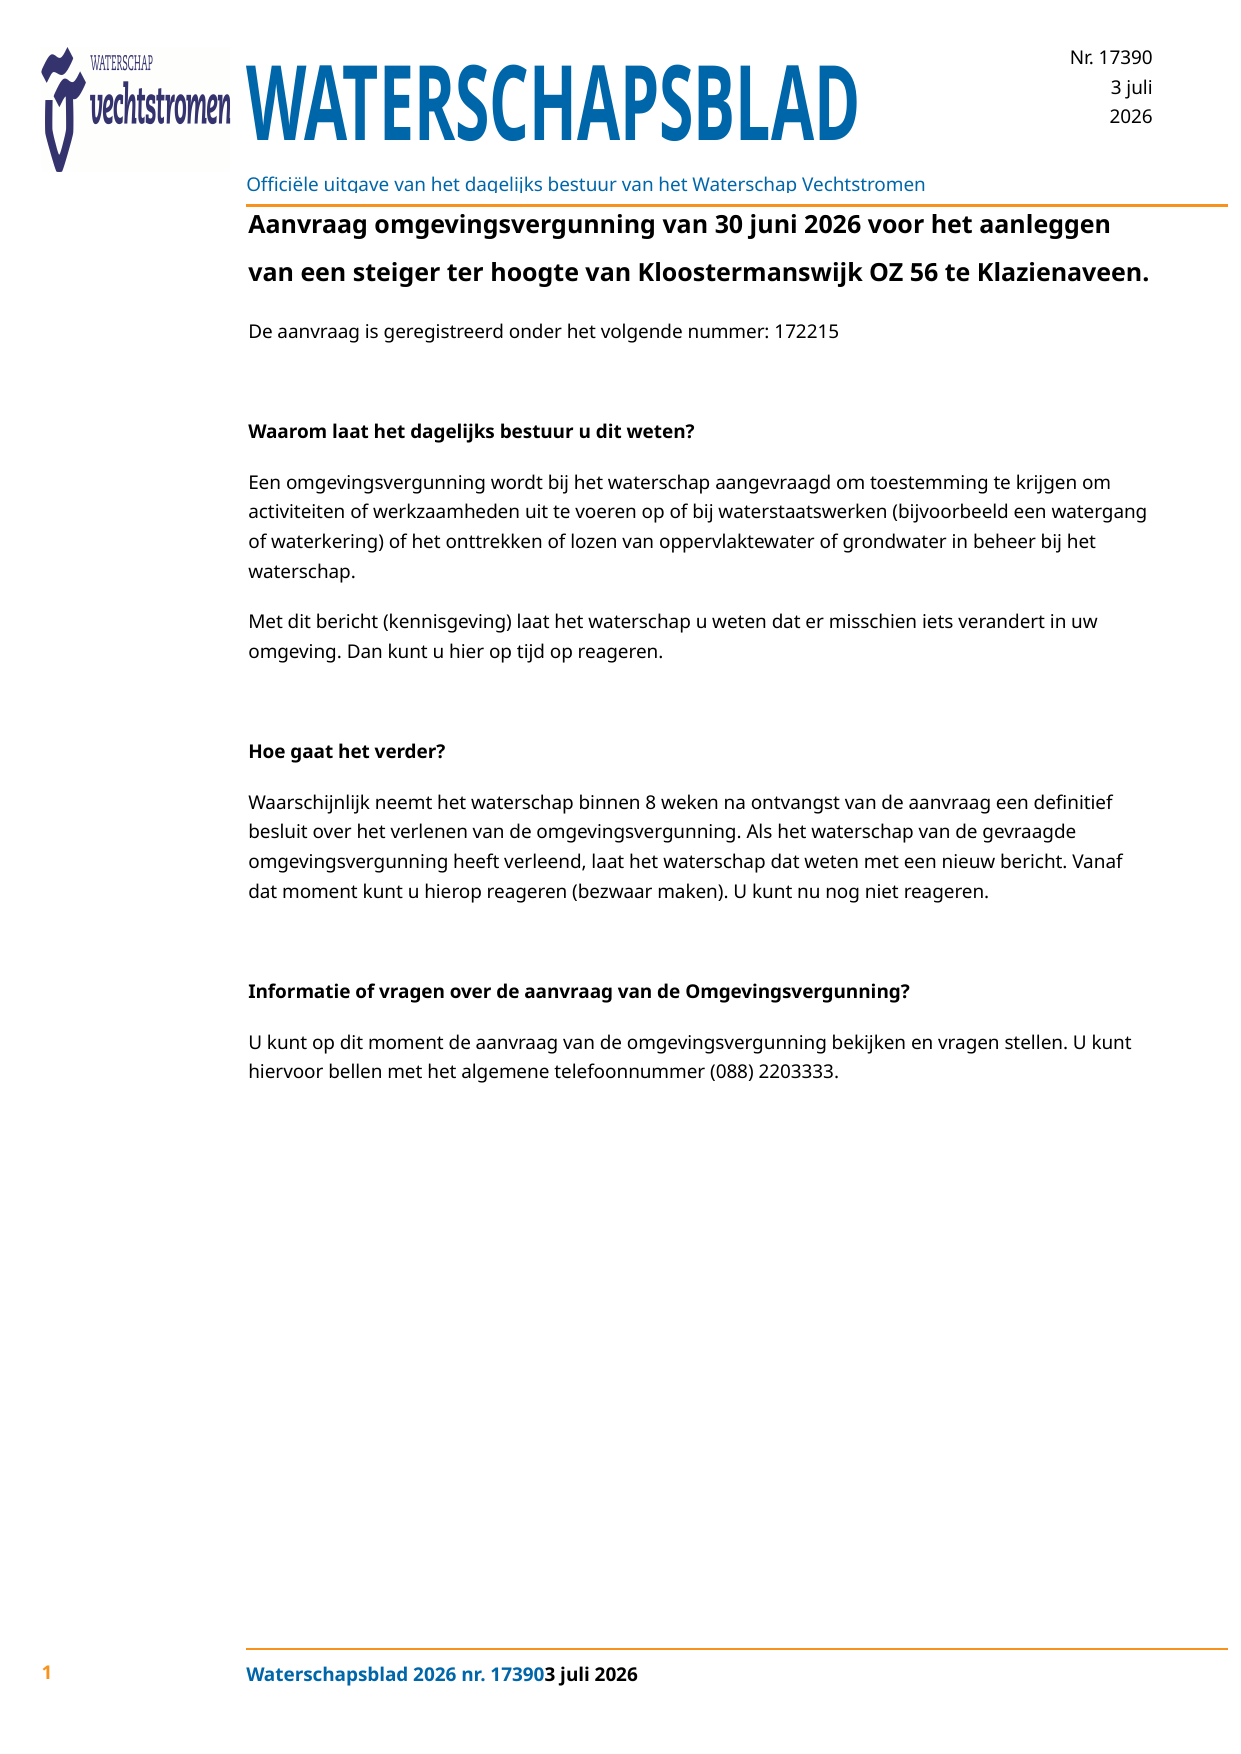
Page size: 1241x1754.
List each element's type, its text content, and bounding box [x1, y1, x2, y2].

picture [41, 47, 231, 172]
text Informatie of vragen over de aanvraag van de Omgevingsvergunning? [248, 979, 1152, 1004]
text Met dit bericht (kennisgeving) laat het waterschap u weten dat er misschien iets verandert in uw omgeving. Dan kunt u hier op tijd op reageren. [248, 608, 1152, 664]
text De aanvraag is geregistreerd onder het volgende nummer: 172215 [248, 318, 1152, 344]
text Een omgevingsvergunning wordt bij het waterschap aangevraagd om toestemming te krijgen om activiteiten of werkzaamheden uit te voeren op of bij waterstaatswerken (bijvoorbeeld een watergang of waterkering) of het onttrekken of lozen van oppervlaktewater of grondwater in beheer bij het waterschap. [248, 469, 1152, 584]
text Waarschijnlijk neemt het waterschap binnen 8 weken na ontvangst van de aanvraag een definitief besluit over het verlenen van de omgevingsvergunning. Als het waterschap van de gevraagde omgevingsvergunning heeft verleend, laat het waterschap dat weten met een nieuw bericht. Vanaf dat moment kunt u hierop reageren (bezwaar maken). U kunt nu nog niet reageren. [248, 789, 1152, 904]
text U kunt op dit moment de aanvraag van de omgevingsvergunning bekijken en vragen stellen. U kunt hiervoor bellen met het algemene telefoonnummer (088) 2203333. [248, 1029, 1152, 1084]
text Hoe gaat het verder? [248, 739, 1152, 764]
text Aanvraag omgevingsvergunning van 30 juni 2026 voor het aanleggen van een steiger ter hoogte van Kloostermanswijk OZ 56 te Klazienaveen. [248, 207, 1152, 288]
text Waarom laat het dagelijks bestuur u dit weten? [248, 419, 1152, 444]
